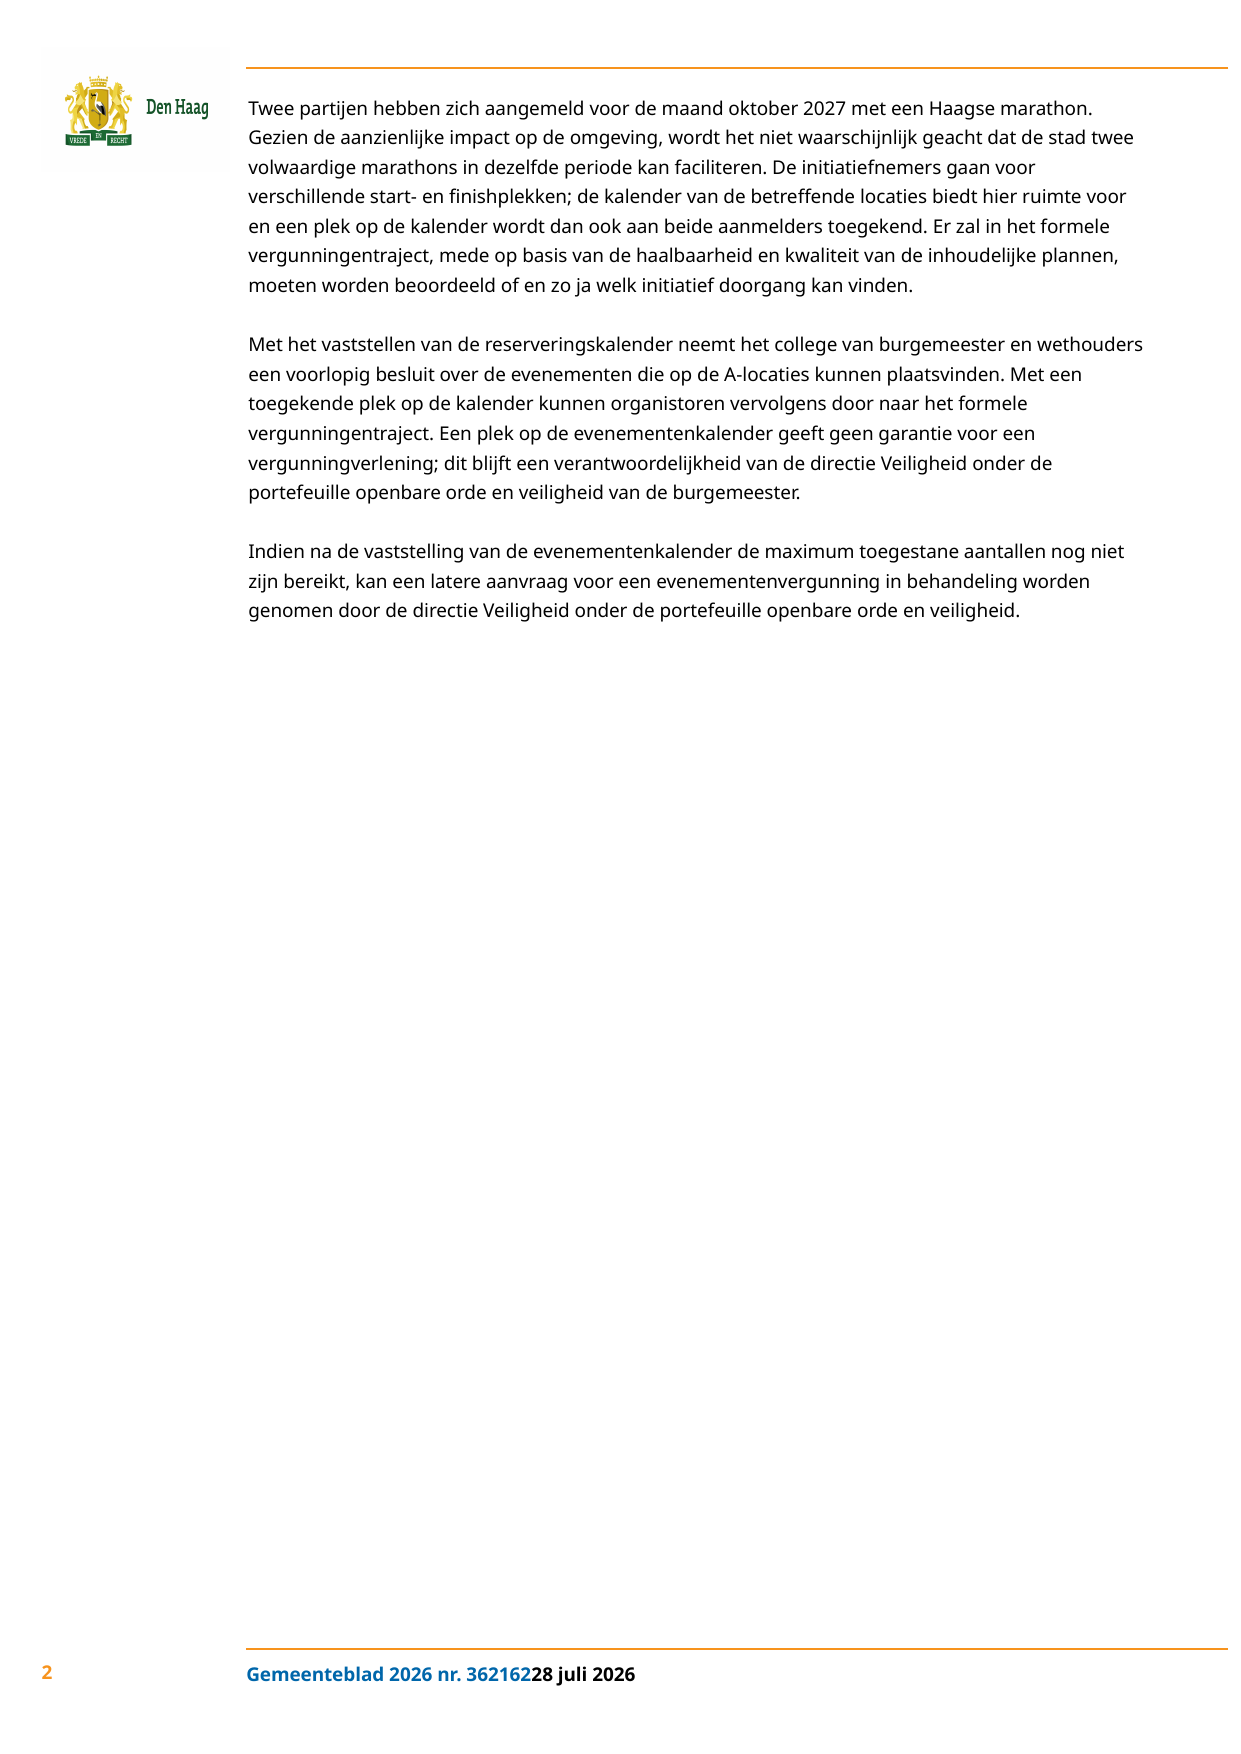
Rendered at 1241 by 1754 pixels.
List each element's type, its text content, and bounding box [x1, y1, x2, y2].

text Twee partijen hebben zich aangemeld voor de maand oktober 2027 met een Haagse marathon. Gezien de aanzienlijke impact op de omgeving, wordt het niet waarschijnlijk geacht dat de stad twee volwaardige marathons in dezelfde periode kan faciliteren. De initiatiefnemers gaan voor verschillende start- en finishplekken; de kalender van de betreffende locaties biedt hier ruimte voor en een plek op de kalender wordt dan ook aan beide aanmelders toegekend. Er zal in het formele vergunningentraject, mede op basis van de haalbaarheid en kwaliteit van de inhoudelijke plannen, moeten worden beoordeeld of en zo ja welk initiatief doorgang kan vinden. [248, 95, 1152, 298]
picture [41, 47, 231, 172]
text Met het vaststellen van de reserveringskalender neemt het college van burgemeester en wethouders een voorlopig besluit over de evenementen die op de A-locaties kunnen plaatsvinden. Met een toegekende plek op de kalender kunnen organistoren vervolgens door naar het formele vergunningentraject. Een plek op de evenementenkalender geeft geen garantie voor een vergunningverlening; dit blijft een verantwoordelijkheid van de directie Veiligheid onder de portefeuille openbare orde en veiligheid van de burgemeester. [248, 331, 1152, 505]
text Indien na de vaststelling van de evenementenkalender de maximum toegestane aantallen nog niet zijn bereikt, kan een latere aanvraag voor een evenementenvergunning in behandeling worden genomen door de directie Veiligheid onder de portefeuille openbare orde en veiligheid. [248, 538, 1152, 623]
